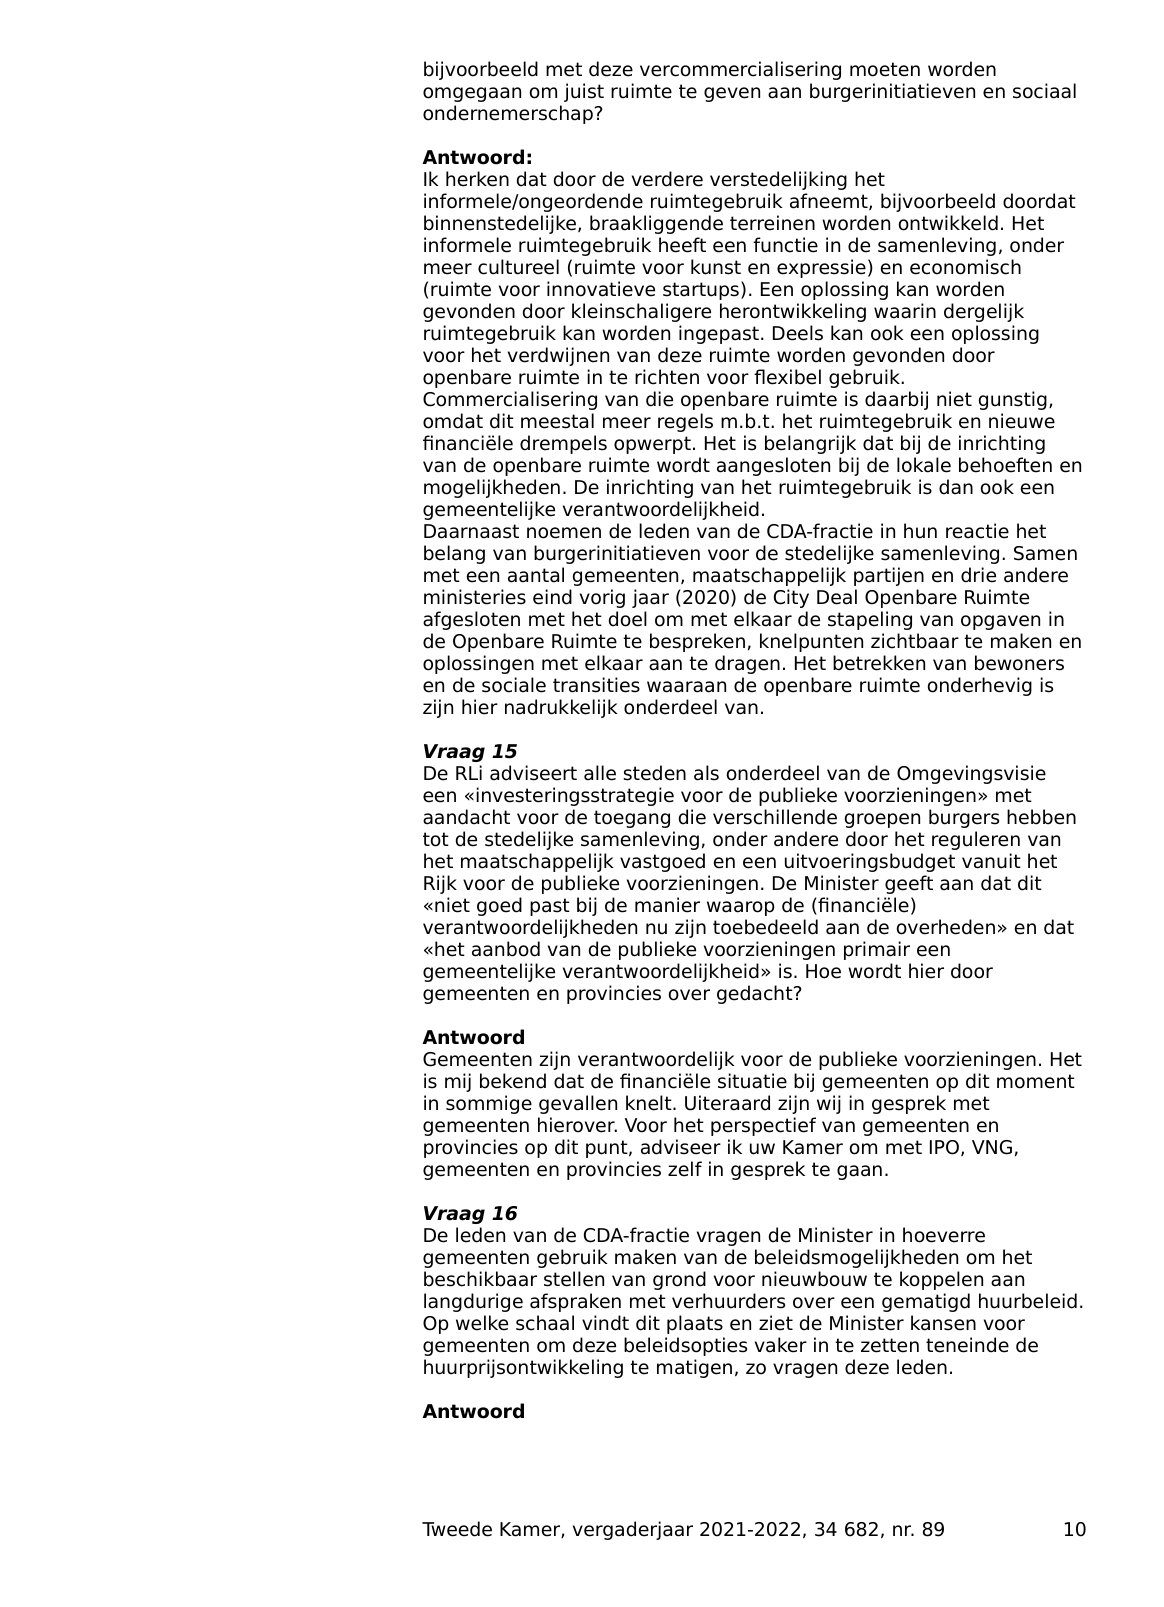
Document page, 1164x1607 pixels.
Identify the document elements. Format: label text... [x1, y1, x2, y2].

text Vraag 16 [422, 1203, 1087, 1225]
text bijvoorbeeld met deze vercommercialisering moeten worden omgegaan om juist ruimte te geven aan burgerinitiatieven en sociaal ondernemerschap? [422, 59, 1087, 125]
text Antwoord: [422, 147, 1087, 169]
text Antwoord [422, 1401, 1087, 1423]
text Antwoord [422, 1027, 1087, 1049]
text Gemeenten zijn verantwoordelijk voor de publieke voorzieningen. Het is mij bekend dat de financiële situatie bij gemeenten op dit moment in sommige gevallen knelt. Uiteraard zijn wij in gesprek met gemeenten hierover. Voor het perspectief van gemeenten en provincies op dit punt, adviseer ik uw Kamer om met IPO, VNG, gemeenten en provincies zelf in gesprek te gaan. [422, 1049, 1087, 1181]
text De RLi adviseert alle steden als onderdeel van de Omgevingsvisie een «investeringsstrategie voor de publieke voorzieningen» met aandacht voor de toegang die verschillende groepen burgers hebben tot de stedelijke samenleving, onder andere door het reguleren van het maatschappelijk vastgoed en een uitvoeringsbudget vanuit het Rijk voor de publieke voorzieningen. De Minister geeft aan dat dit «niet goed past bij de manier waarop de (financiële) verantwoordelijkheden nu zijn toebedeeld aan de overheden» en dat «het aanbod van de publieke voorzieningen primair een gemeentelijke verantwoordelijkheid» is. Hoe wordt hier door gemeenten en provincies over gedacht? [422, 763, 1087, 1004]
text Daarnaast noemen de leden van de CDA-fractie in hun reactie het belang van burgerinitiatieven voor de stedelijke samenleving. Samen met een aantal gemeenten, maatschappelijk partijen en drie andere ministeries eind vorig jaar (2020) de City Deal Openbare Ruimte afgesloten met het doel om met elkaar de stapeling van opgaven in de Openbare Ruimte te bespreken, knelpunten zichtbaar te maken en oplossingen met elkaar aan te dragen. Het betrekken van bewoners en de sociale transities waaraan de openbare ruimte onderhevig is zijn hier nadrukkelijk onderdeel van. [422, 521, 1087, 719]
text De leden van de CDA-fractie vragen de Minister in hoeverre gemeenten gebruik maken van de beleidsmogelijkheden om het beschikbaar stellen van grond voor nieuwbouw te koppelen aan langdurige afspraken met verhuurders over een gematigd huurbeleid. Op welke schaal vindt dit plaats en ziet de Minister kansen voor gemeenten om deze beleidsopties vaker in te zetten teneinde de huurprijsontwikkeling te matigen, zo vragen deze leden. [422, 1225, 1087, 1379]
text Ik herken dat door de verdere verstedelijking het informele/ongeordende ruimtegebruik afneemt, bijvoorbeeld doordat binnenstedelijke, braakliggende terreinen worden ontwikkeld. Het informele ruimtegebruik heeft een functie in de samenleving, onder meer cultureel (ruimte voor kunst en expressie) en economisch (ruimte voor innovatieve startups). Een oplossing kan worden gevonden door kleinschaligere herontwikkeling waarin dergelijk ruimtegebruik kan worden ingepast. Deels kan ook een oplossing voor het verdwijnen van deze ruimte worden gevonden door openbare ruimte in te richten voor flexibel gebruik. Commercialisering van die openbare ruimte is daarbij niet gunstig, omdat dit meestal meer regels m.b.t. het ruimtegebruik en nieuwe financiële drempels opwerpt. Het is belangrijk dat bij de inrichting van de openbare ruimte wordt aangesloten bij de lokale behoeften en mogelijkheden. De inrichting van het ruimtegebruik is dan ook een gemeentelijke verantwoordelijkheid. [422, 169, 1087, 521]
text Vraag 15 [422, 741, 1087, 763]
